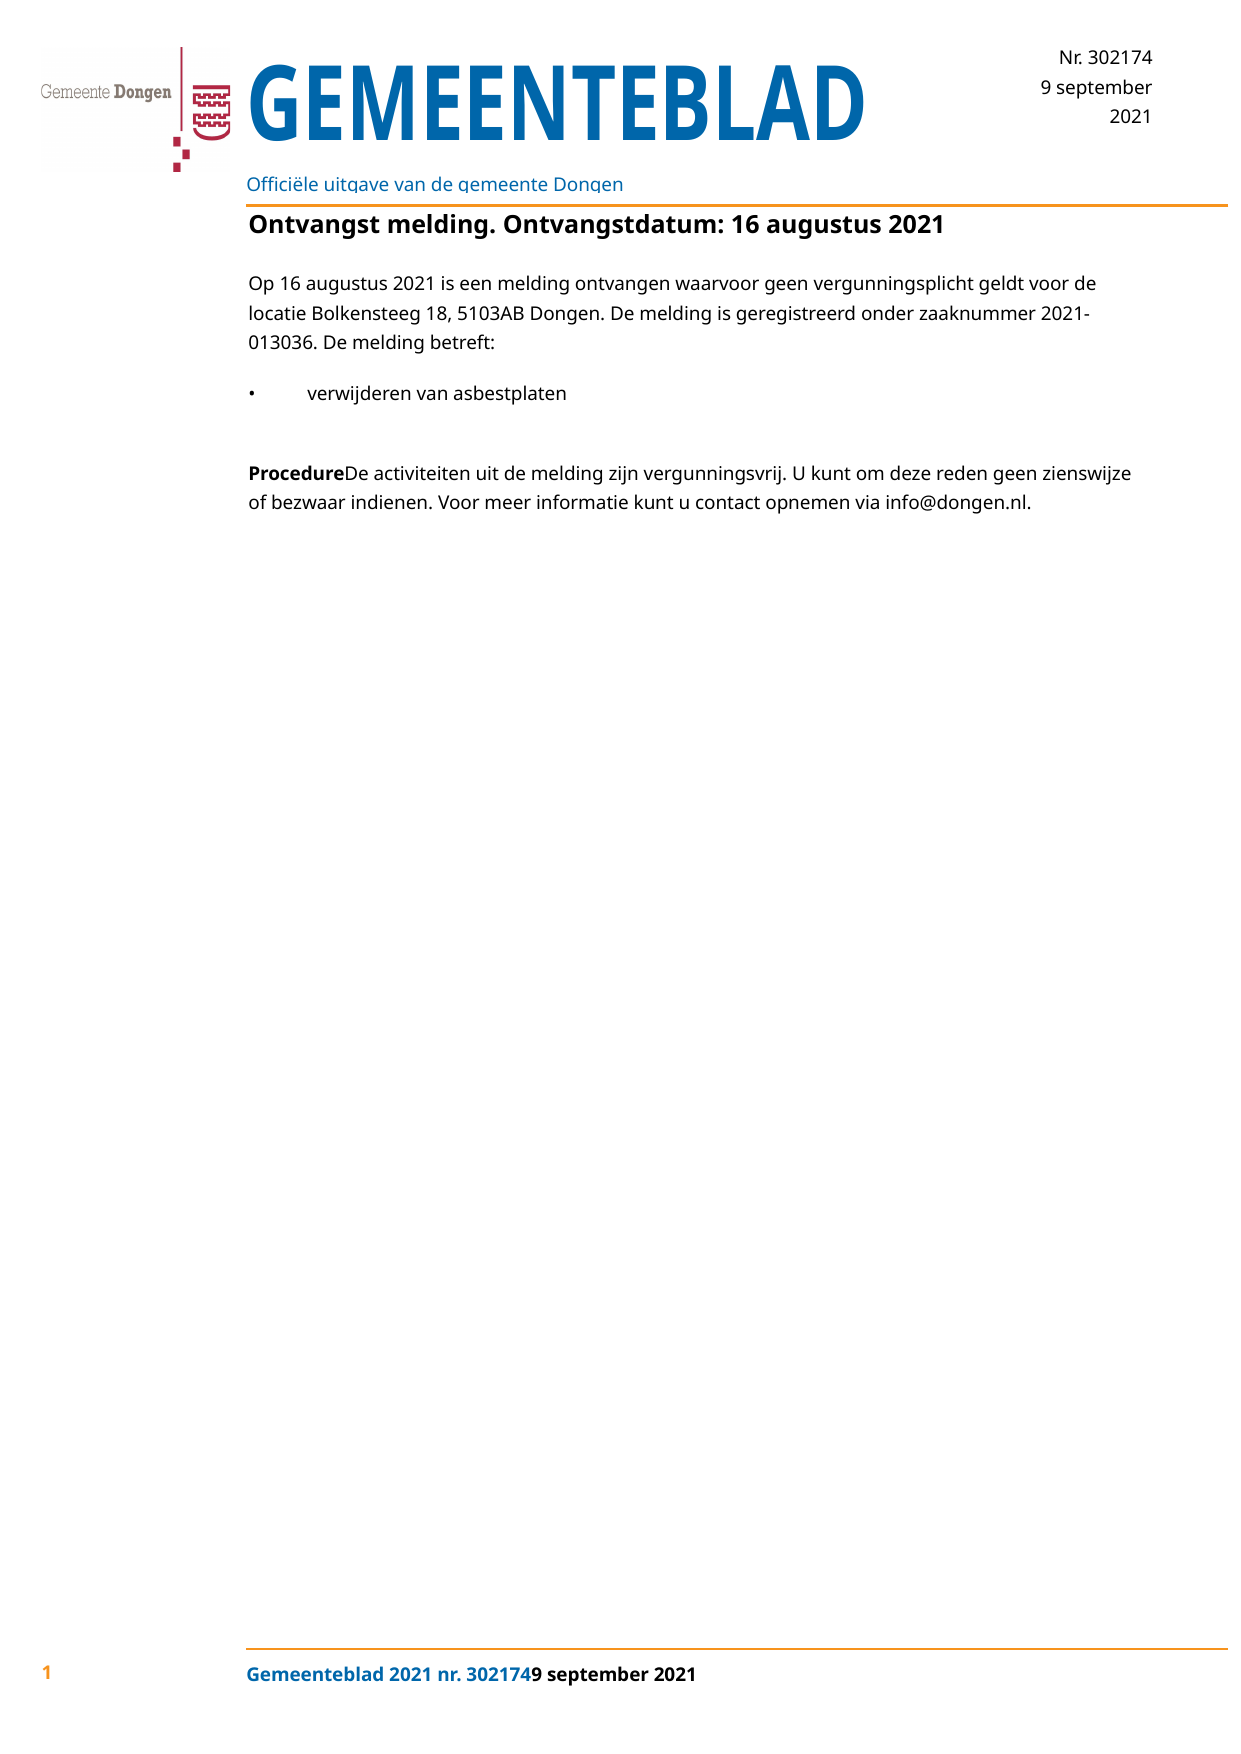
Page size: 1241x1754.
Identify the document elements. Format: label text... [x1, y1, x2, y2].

text Op 16 augustus 2021 is een melding ontvangen waarvoor geen vergunningsplicht geldt voor de locatie Bolkensteeg 18, 5103AB Dongen. De melding is geregistreerd onder zaaknummer 2021-013036. De melding betreft: [248, 270, 1152, 355]
text Ontvangst melding. Ontvangstdatum: 16 augustus 2021 [248, 207, 1152, 241]
list verwijderen van asbestplaten [248, 380, 1152, 406]
picture [41, 47, 231, 172]
text ProcedureDe activiteiten uit de melding zijn vergunningsvrij. U kunt om deze reden geen zienswijze of bezwaar indienen. Voor meer informatie kunt u contact opnemen via info@dongen.nl. [248, 460, 1152, 515]
